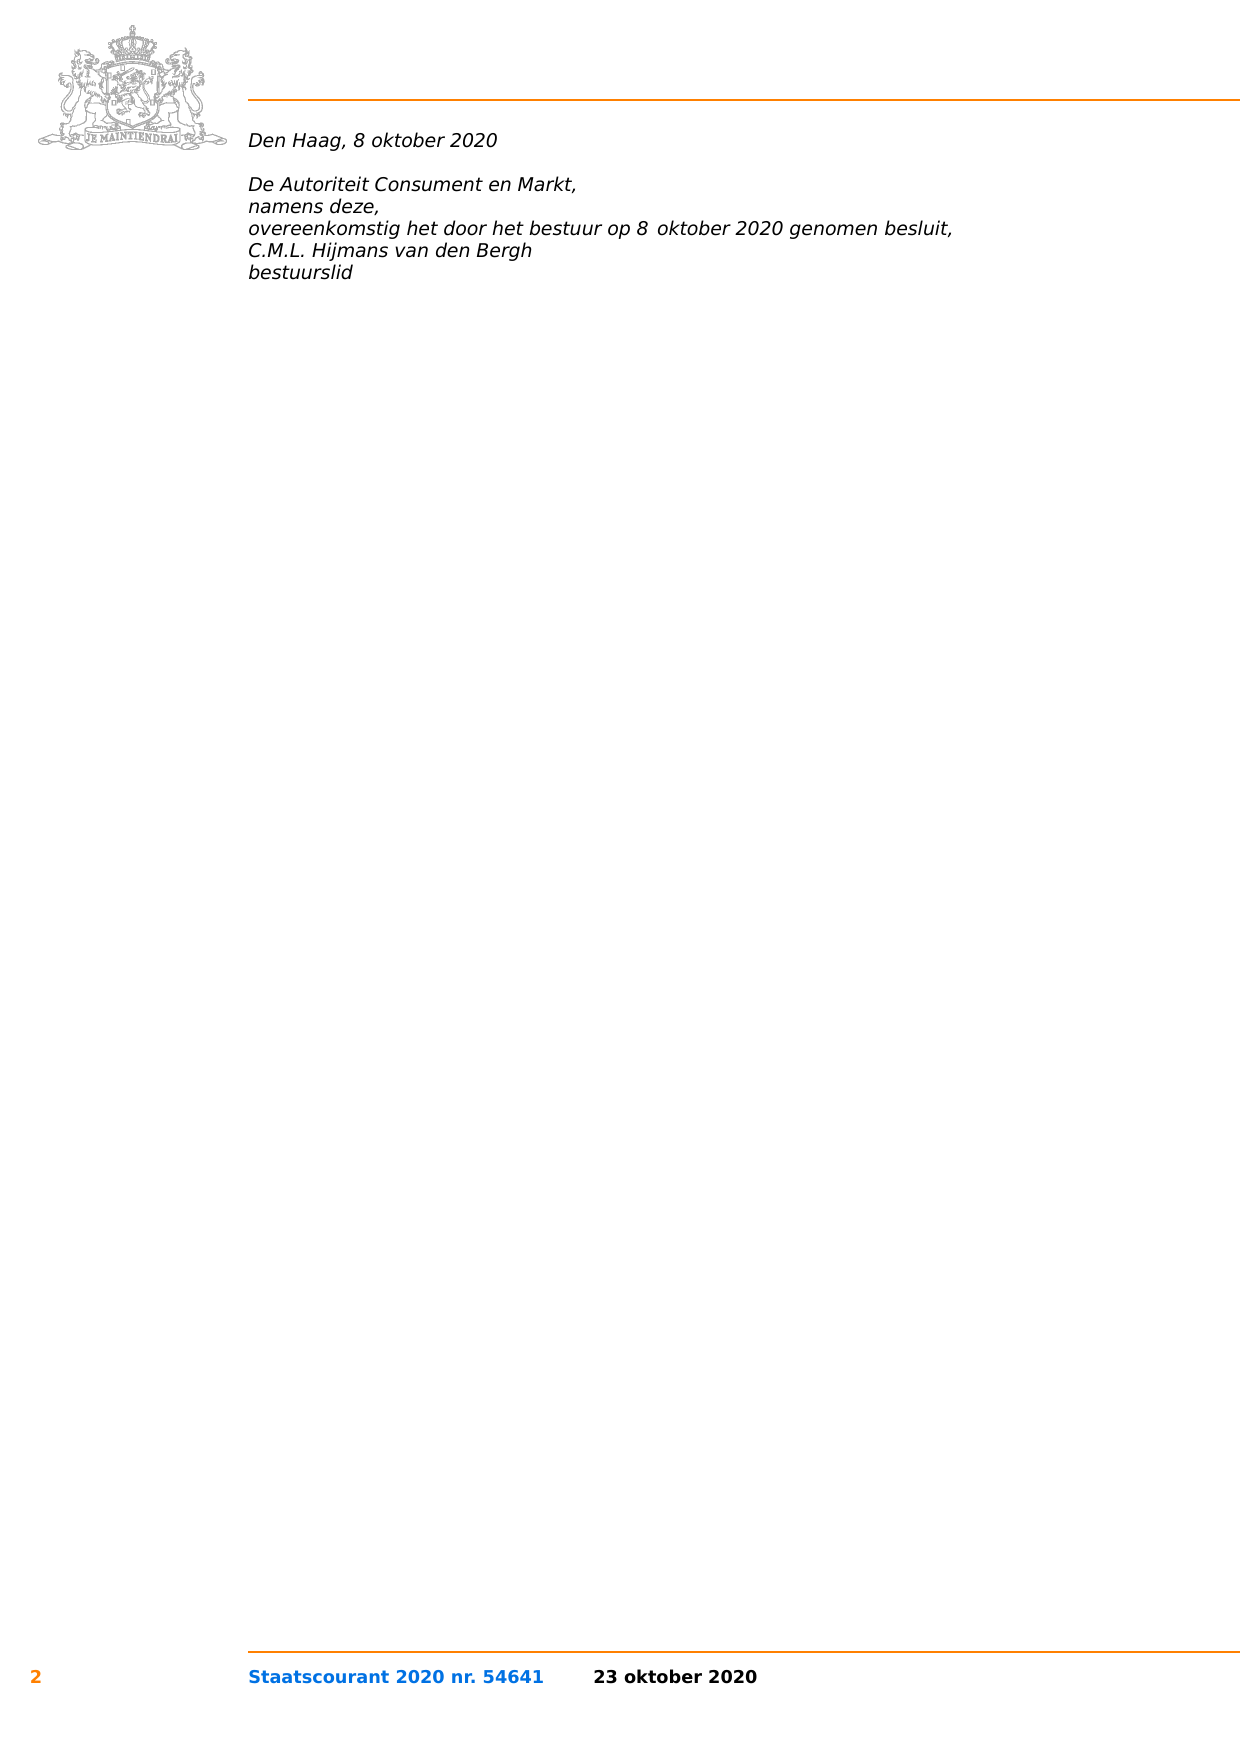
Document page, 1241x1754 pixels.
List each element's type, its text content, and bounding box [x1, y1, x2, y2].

text Den Haag, 8 oktober 2020 [248, 130, 1163, 152]
picture [38, 25, 227, 150]
text De Autoriteit Consument en Markt, namens deze, overeenkomstig het door het bestuur op 8 oktober 2020 genomen besluit, C.M.L. Hijmans van den Bergh bestuurslid [248, 174, 1163, 284]
